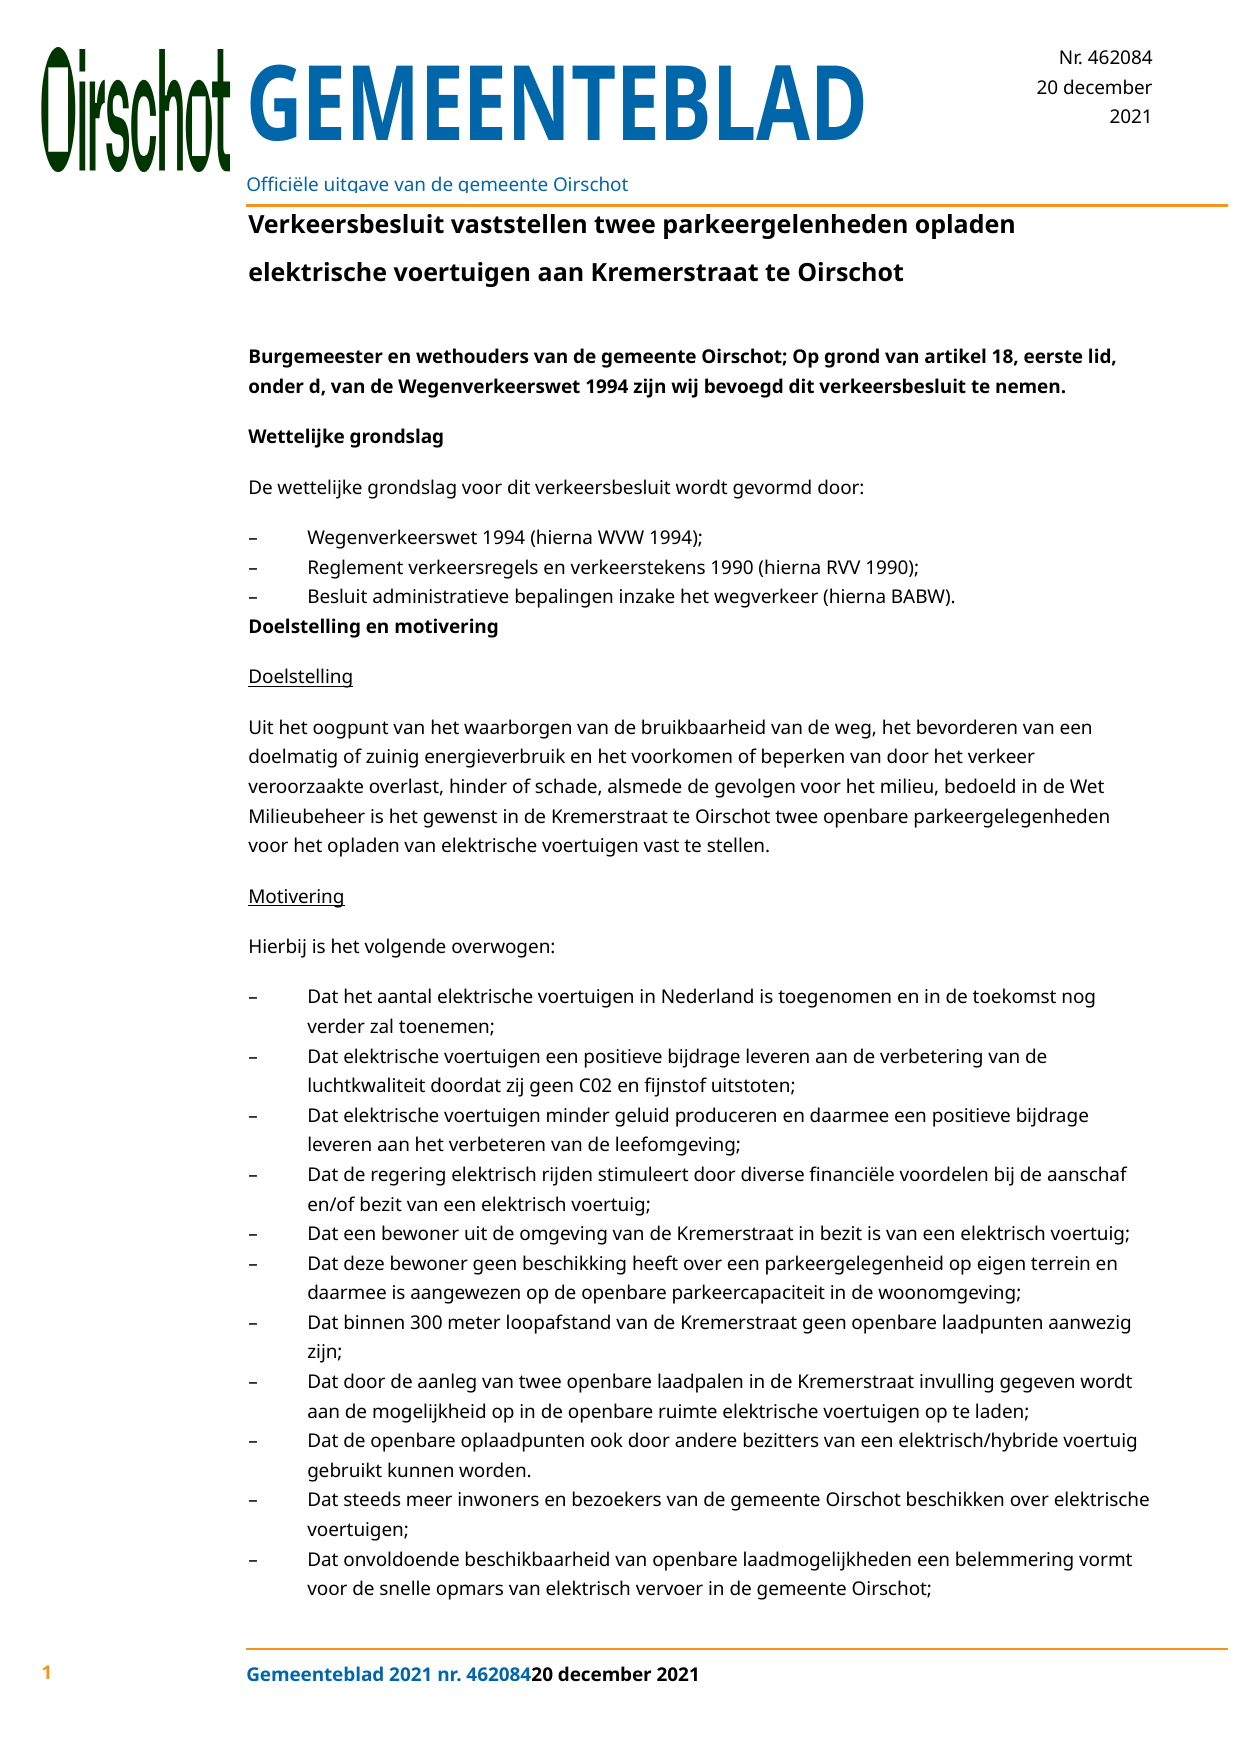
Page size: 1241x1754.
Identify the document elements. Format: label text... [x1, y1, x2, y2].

list Wegenverkeerswet 1994 (hierna WVW 1994); [248, 524, 1152, 550]
text Verkeersbesluit vaststellen twee parkeergelenheden opladen elektrische voertuigen aan Kremerstraat te Oirschot [248, 207, 1152, 288]
list Dat elektrische voertuigen een positieve bijdrage leveren aan de verbetering van de luchtkwaliteit doordat zij geen C02 en fijnstof uitstoten; [248, 1043, 1152, 1098]
list Besluit administratieve bepalingen inzake het wegverkeer (hierna BABW). [248, 584, 1152, 609]
list Dat de regering elektrisch rijden stimuleert door diverse financiële voordelen bij de aanschaf en/of bezit van een elektrisch voertuig; [248, 1161, 1152, 1216]
list Dat deze bewoner geen beschikking heeft over een parkeergelegenheid op eigen terrein en daarmee is aangewezen op de openbare parkeercapaciteit in de woonomgeving; [248, 1250, 1152, 1305]
text Hierbij is het volgende overwogen: [248, 933, 1152, 959]
list Dat binnen 300 meter loopafstand van de Kremerstraat geen openbare laadpunten aanwezig zijn; [248, 1309, 1152, 1364]
list Dat door de aanleg van twee openbare laadpalen in de Kremerstraat invulling gegeven wordt aan de mogelijkheid op in de openbare ruimte elektrische voertuigen op te laden; [248, 1368, 1152, 1423]
list Dat steeds meer inwoners en bezoekers van de gemeente Oirschot beschikken over elektrische voertuigen; [248, 1487, 1152, 1542]
text Doelstelling [248, 664, 1152, 689]
picture [41, 47, 231, 172]
text Motivering [248, 883, 1152, 908]
list Dat een bewoner uit de omgeving van de Kremerstraat in bezit is van een elektrisch voertuig; [248, 1220, 1152, 1246]
text Uit het oogpunt van het waarborgen van de bruikbaarheid van de weg, het bevorderen van een doelmatig of zuinig energieverbruik en het voorkomen of beperken van door het verkeer veroorzaakte overlast, hinder of schade, alsmede de gevolgen voor het milieu, bedoeld in de Wet Milieubeheer is het gewenst in de Kremerstraat te Oirschot twee openbare parkeergelegenheden voor het opladen van elektrische voertuigen vast te stellen. [248, 714, 1152, 858]
text De wettelijke grondslag voor dit verkeersbesluit wordt gevormd door: [248, 474, 1152, 500]
text Wettelijke grondslag [248, 424, 1152, 449]
list Dat onvoldoende beschikbaarheid van openbare laadmogelijkheden een belemmering vormt voor de snelle opmars van elektrisch vervoer in de gemeente Oirschot; [248, 1546, 1152, 1601]
list Dat de openbare oplaadpunten ook door andere bezitters van een elektrisch/hybride voertuig gebruikt kunnen worden. [248, 1427, 1152, 1483]
list Reglement verkeersregels en verkeerstekens 1990 (hierna RVV 1990); [248, 554, 1152, 580]
text Burgemeester en wethouders van de gemeente Oirschot; Op grond van artikel 18, eerste lid, onder d, van de Wegenverkeerswet 1994 zijn wij bevoegd dit verkeersbesluit te nemen. [248, 344, 1152, 399]
list Dat het aantal elektrische voertuigen in Nederland is toegenomen en in de toekomst nog verder zal toenemen; [248, 984, 1152, 1039]
text Doelstelling en motivering [248, 613, 1152, 639]
list Dat elektrische voertuigen minder geluid produceren en daarmee een positieve bijdrage leveren aan het verbeteren van de leefomgeving; [248, 1102, 1152, 1157]
